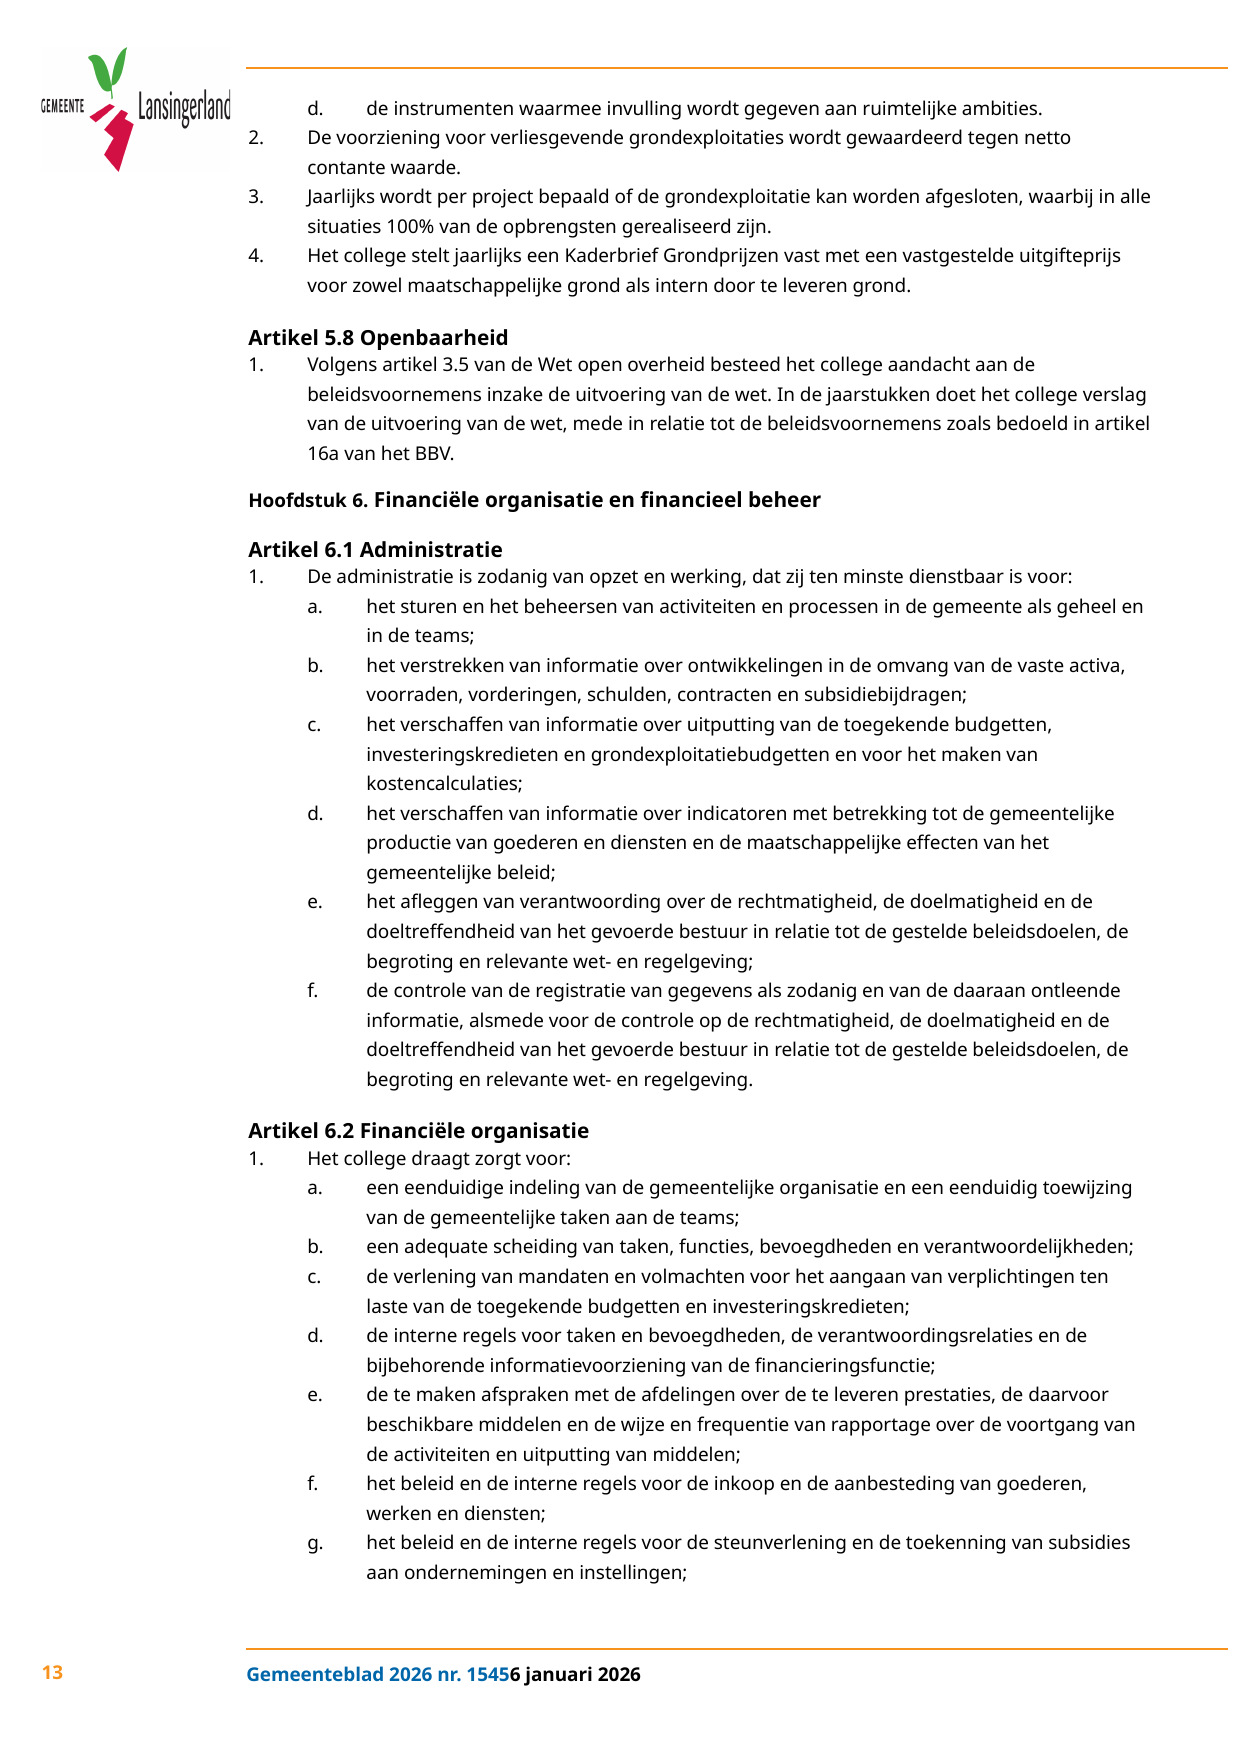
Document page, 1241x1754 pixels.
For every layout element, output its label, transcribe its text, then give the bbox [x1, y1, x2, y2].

list het beleid en de interne regels voor de inkoop en de aanbesteding van goederen, werken en diensten; [307, 1470, 1152, 1526]
list het verschaffen van informatie over uitputting van de toegekende budgetten, investeringskredieten en grondexploitatiebudgetten en voor het maken van kostencalculaties; [307, 711, 1152, 796]
list een adequate scheiding van taken, functies, bevoegdheden en verantwoordelijkheden; [307, 1234, 1152, 1259]
list Jaarlijks wordt per project bepaald of de grondexploitatie kan worden afgesloten, waarbij in alle situaties 100% van de opbrengsten gerealiseerd zijn. [248, 183, 1152, 239]
text Artikel 6.2 Financiële organisatie [248, 1117, 1152, 1145]
list De administratie is zodanig van opzet en werking, dat zij ten minste dienstbaar is voor: [248, 563, 1152, 589]
list Het college stelt jaarlijks een Kaderbrief Grondprijzen vast met een vastgestelde uitgifteprijs voor zowel maatschappelijke grond als intern door te leveren grond. [248, 243, 1152, 298]
list het verschaffen van informatie over indicatoren met betrekking tot de gemeentelijke productie van goederen en diensten en de maatschappelijke effecten van het gemeentelijke beleid; [307, 800, 1152, 885]
list De voorziening voor verliesgevende grondexploitaties wordt gewaardeerd tegen netto contante waarde. [248, 124, 1152, 180]
list de instrumenten waarmee invulling wordt gegeven aan ruimtelijke ambities. [307, 95, 1152, 121]
text Hoofdstuk 6. Financiële organisatie en financieel beheer [248, 486, 1152, 514]
list Het college draagt zorgt voor: [248, 1145, 1152, 1171]
list de verlening van mandaten en volmachten voor het aangaan van verplichtingen ten laste van de toegekende budgetten en investeringskredieten; [307, 1263, 1152, 1319]
list de interne regels voor taken en bevoegdheden, de verantwoordingsrelaties en de bijbehorende informatievoorziening van de financieringsfunctie; [307, 1322, 1152, 1378]
list het verstrekken van informatie over ontwikkelingen in de omvang van de vaste activa, voorraden, vorderingen, schulden, contracten en subsidiebijdragen; [307, 652, 1152, 707]
list Volgens artikel 3.5 van de Wet open overheid besteed het college aandacht aan de beleidsvoornemens inzake de uitvoering van de wet. In de jaarstukken doet het college verslag van de uitvoering van de wet, mede in relatie tot de beleidsvoornemens zoals bedoeld in artikel 16a van het BBV. [248, 351, 1152, 466]
text Artikel 6.1 Administratie [248, 535, 1152, 563]
list het beleid en de interne regels voor de steunverlening en de toekenning van subsidies aan ondernemingen en instellingen; [307, 1529, 1152, 1585]
text Artikel 5.8 Openbaarheid [248, 323, 1152, 351]
list de controle van de registratie van gegevens als zodanig en van de daaraan ontleende informatie, alsmede voor de controle op de rechtmatigheid, de doelmatigheid en de doeltreffendheid van het gevoerde bestuur in relatie tot de gestelde beleidsdoelen, de begroting en relevante wet- en regelgeving. [307, 977, 1152, 1092]
picture [41, 47, 231, 172]
list het afleggen van verantwoording over de rechtmatigheid, de doelmatigheid en de doeltreffendheid van het gevoerde bestuur in relatie tot de gestelde beleidsdoelen, de begroting en relevante wet- en regelgeving; [307, 889, 1152, 973]
list een eenduidige indeling van de gemeentelijke organisatie en een eenduidig toewijzing van de gemeentelijke taken aan de teams; [307, 1174, 1152, 1230]
list de te maken afspraken met de afdelingen over de te leveren prestaties, de daarvoor beschikbare middelen en de wijze en frequentie van rapportage over de voortgang van de activiteiten en uitputting van middelen; [307, 1382, 1152, 1467]
list het sturen en het beheersen van activiteiten en processen in de gemeente als geheel en in de teams; [307, 593, 1152, 648]
